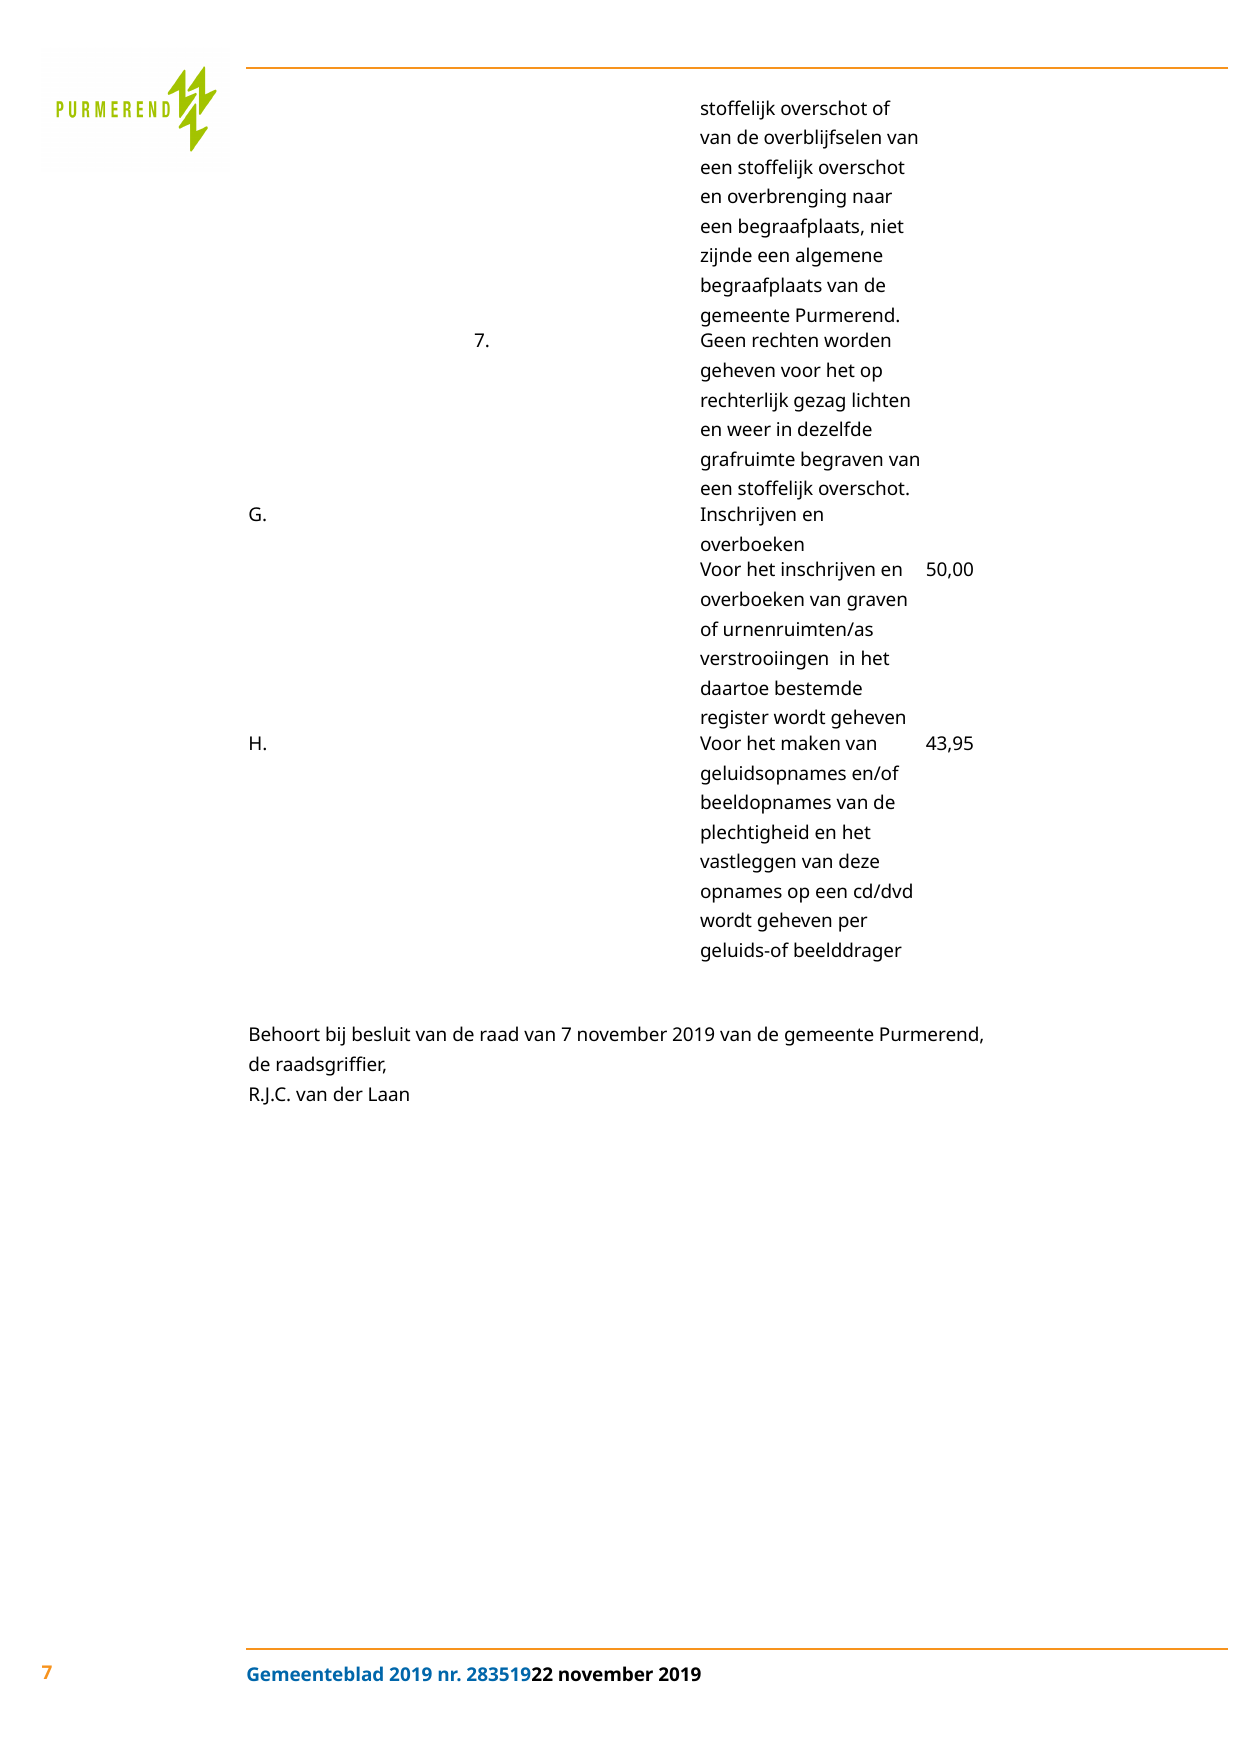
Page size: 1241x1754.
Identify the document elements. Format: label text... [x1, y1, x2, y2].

table_cell [248, 963, 474, 989]
table_cell [926, 501, 1152, 557]
text de raadsgriffier, [248, 1051, 1152, 1077]
table_cell 43,95 [926, 730, 1152, 963]
table_cell [926, 963, 1152, 989]
table_cell [474, 557, 700, 730]
table_cell G. [248, 501, 474, 557]
table_cell [474, 730, 700, 963]
table_cell [248, 328, 474, 501]
table_cell Inschrijven en overboeken [700, 501, 926, 557]
text R.J.C. van der Laan [248, 1081, 1152, 1106]
table_cell [926, 95, 1152, 328]
table_cell H. [248, 730, 474, 963]
table_cell Geen rechten worden geheven voor het op rechterlijk gezag lichten en weer in dezelfde grafruimte begraven van een stoffelijk overschot. [700, 328, 926, 501]
table_cell stoffelijk overschot of van de overblijfselen van een stoffelijk overschot en overbrenging naar een begraafplaats, niet zijnde een algemene begraafplaats van de gemeente Purmerend. [700, 95, 926, 328]
picture [41, 47, 231, 172]
table_cell 50,00 [926, 557, 1152, 730]
table_cell [700, 963, 926, 989]
table_cell [474, 501, 700, 557]
table_cell Voor het maken van geluidsopnames en/of beeldopnames van de plechtigheid en het vastleggen van deze opnames op een cd/dvd wordt geheven per geluids-of beelddrager [700, 730, 926, 963]
text Behoort bij besluit van de raad van 7 november 2019 van de gemeente Purmerend, [248, 1022, 1152, 1047]
table_cell 7. [474, 328, 700, 501]
table_cell [926, 328, 1152, 501]
table_cell [474, 963, 700, 989]
table_cell [474, 95, 700, 328]
table_cell Voor het inschrijven en overboeken van graven of urnenruimten/as verstrooiingen in het daartoe bestemde register wordt geheven [700, 557, 926, 730]
table_cell [248, 557, 474, 730]
table_cell [248, 95, 474, 328]
